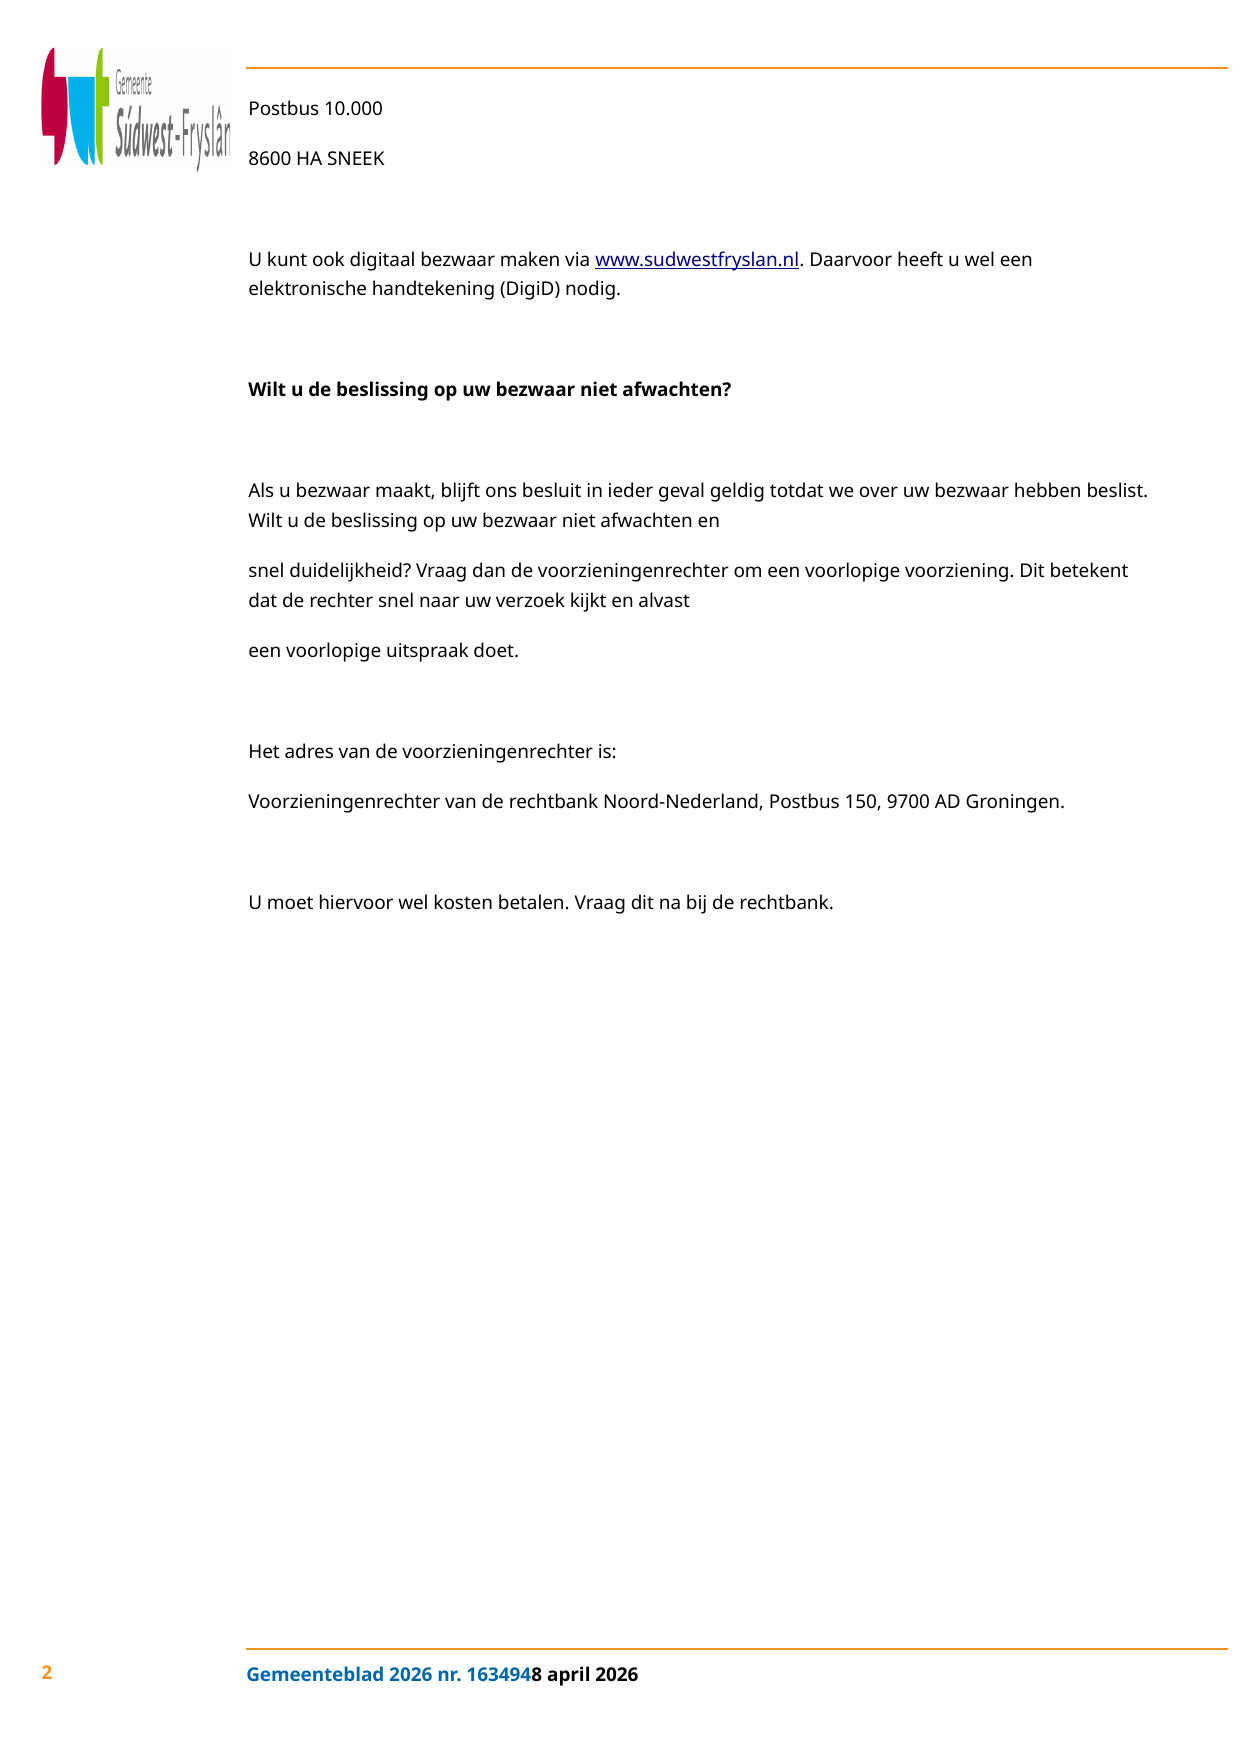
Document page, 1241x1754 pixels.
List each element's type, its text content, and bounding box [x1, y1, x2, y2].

text Wilt u de beslissing op uw bezwaar niet afwachten? [248, 376, 1152, 402]
text snel duidelijkheid? Vraag dan de voorzieningenrechter om een voorlopige voorziening. Dit betekent dat de rechter snel naar uw verzoek kijkt en alvast [248, 557, 1152, 613]
text U moet hiervoor wel kosten betalen. Vraag dit na bij de rechtbank. [248, 889, 1152, 915]
text 8600 HA SNEEK [248, 145, 1152, 171]
text Het adres van de voorzieningenrechter is: [248, 738, 1152, 764]
picture [41, 47, 231, 172]
text U kunt ook digitaal bezwaar maken via www.sudwestfryslan.nl. Daarvoor heeft u wel een elektronische handtekening (DigiD) nodig. [248, 246, 1152, 301]
text een voorlopige uitspraak doet. [248, 637, 1152, 663]
text Voorzieningenrechter van de rechtbank Noord-Nederland, Postbus 150, 9700 AD Groningen. [248, 788, 1152, 814]
text Postbus 10.000 [248, 95, 1152, 121]
text Als u bezwaar maakt, blijft ons besluit in ieder geval geldig totdat we over uw bezwaar hebben beslist. Wilt u de beslissing op uw bezwaar niet afwachten en [248, 477, 1152, 533]
